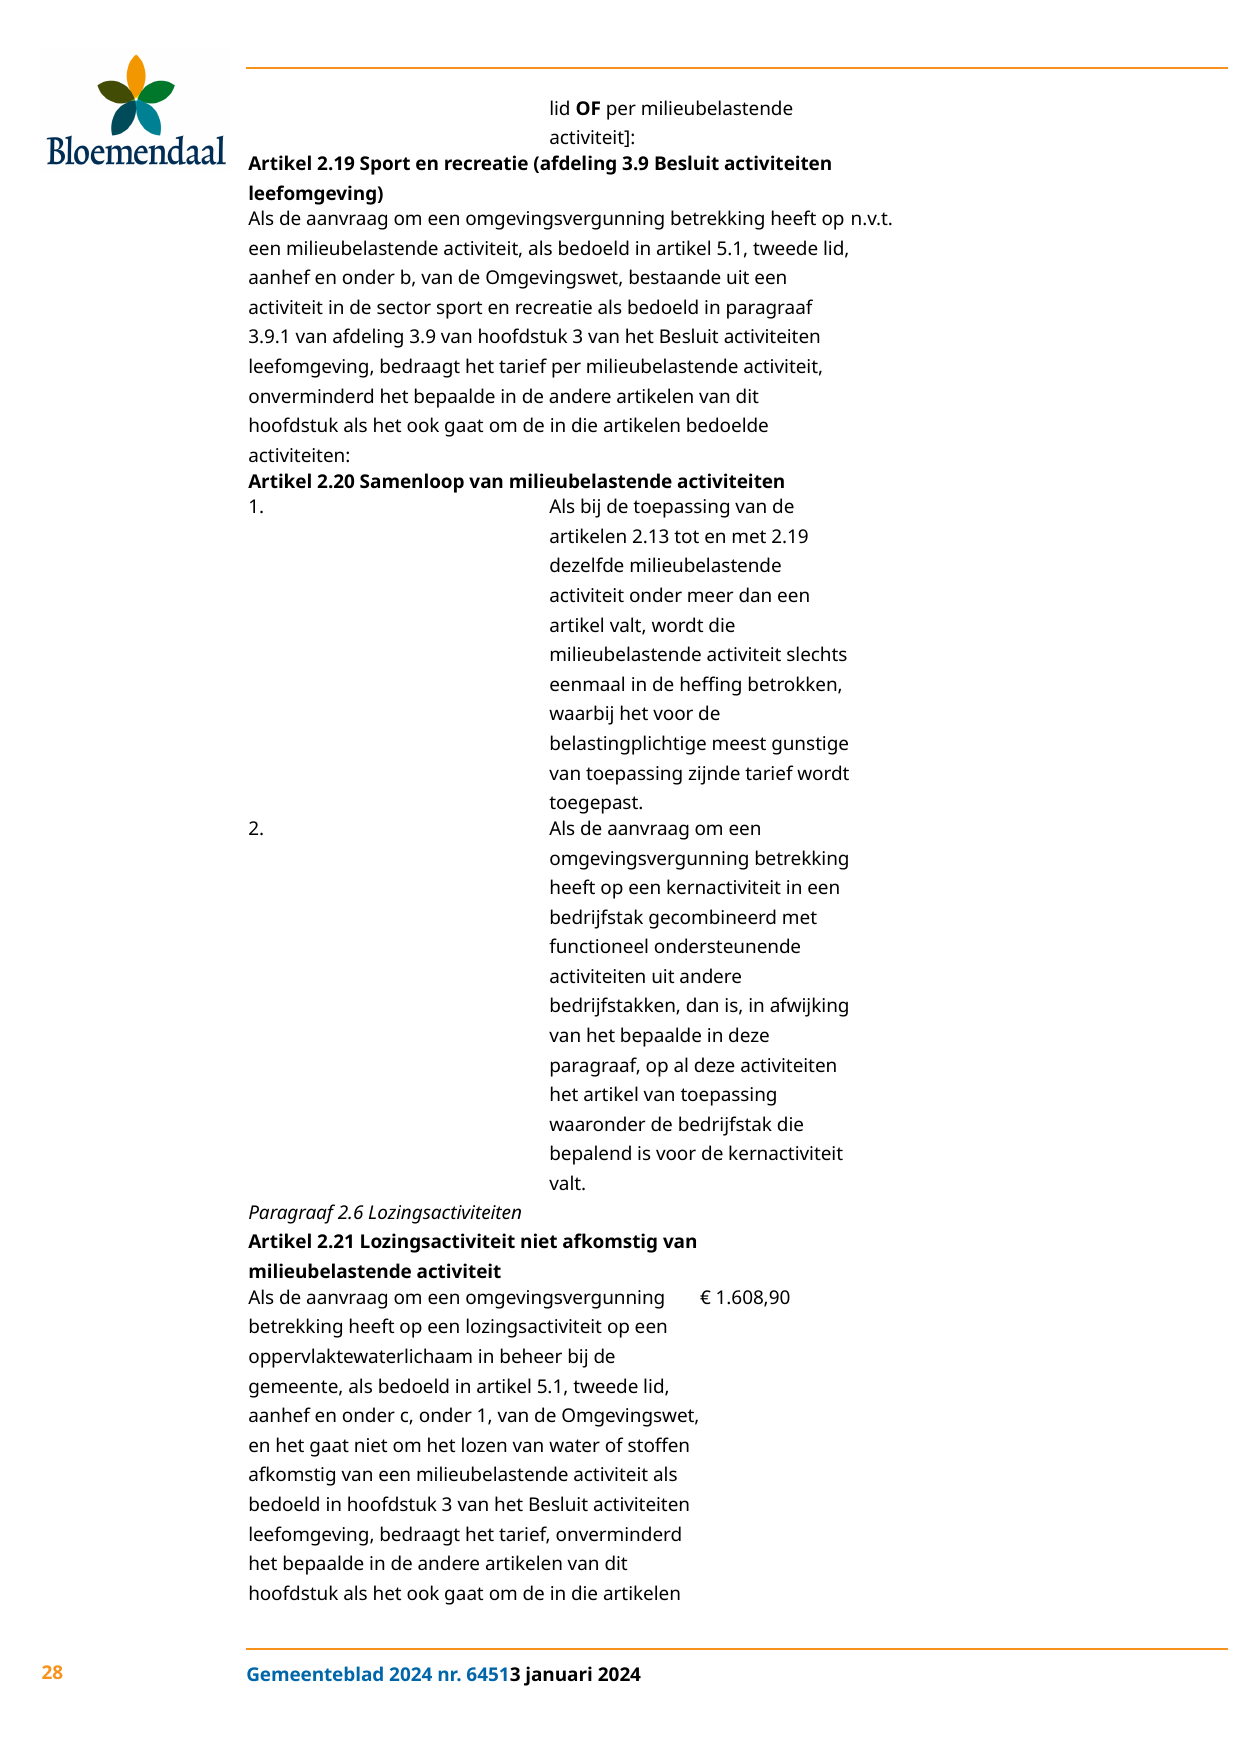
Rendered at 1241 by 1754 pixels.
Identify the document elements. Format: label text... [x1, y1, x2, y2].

table_cell lid OF per milieubelastende activiteit]: [549, 95, 850, 150]
table_cell 2. [248, 815, 549, 1196]
picture [41, 47, 231, 172]
table_cell Artikel 2.20 Samenloop van milieubelastende activiteiten [248, 468, 850, 493]
text Paragraaf 2.6 Lozingsactiviteiten [248, 1199, 1152, 1225]
table_cell Als de aanvraag om een omgevingsvergunning betrekking heeft op een kernactiviteit in een bedrijfstak gecombineerd met functioneel ondersteunende activiteiten uit andere bedrijfstakken, dan is, in afwijking van het bepaalde in deze paragraaf, op al deze activiteiten het artikel van toepassing waaronder de bedrijfstak die bepalend is voor de kernactiviteit valt. [549, 815, 850, 1196]
table_cell Als de aanvraag om een omgevingsvergunning betrekking heeft op een milieubelastende activiteit, als bedoeld in artikel 5.1, tweede lid, aanhef en onder b, van de Omgevingswet, bestaande uit een activiteit in de sector sport en recreatie als bedoeld in paragraaf 3.9.1 van afdeling 3.9 van hoofdstuk 3 van het Besluit activiteiten leefomgeving, bedraagt het tarief per milieubelastende activiteit, onverminderd het bepaalde in de andere artikelen van dit hoofdstuk als het ook gaat om de in die artikelen bedoelde activiteiten: [248, 205, 850, 468]
table_cell Als de aanvraag om een omgevingsvergunning betrekking heeft op een lozingsactiviteit op een oppervlaktewaterlichaam in beheer bij de gemeente, als bedoeld in artikel 5.1, tweede lid, aanhef en onder c, onder 1, van de Omgevingswet, en het gaat niet om het lozen van water of stoffen afkomstig van een milieubelastende activiteit als bedoeld in hoofdstuk 3 van het Besluit activiteiten leefomgeving, bedraagt het tarief, onverminderd het bepaalde in de andere artikelen van dit hoofdstuk als het ook gaat om de in die artikelen [248, 1284, 700, 1606]
table_cell 1. [248, 494, 549, 815]
table_cell n.v.t. [850, 205, 1152, 468]
table_cell [850, 468, 1152, 493]
table_cell [850, 95, 1152, 150]
table_cell [850, 150, 1152, 205]
table_header Artikel 2.21 Lozingsactiviteit niet afkomstig van milieubelastende activiteit [248, 1229, 700, 1284]
table_cell Als bij de toepassing van de artikelen 2.13 tot en met 2.19 dezelfde milieubelastende activiteit onder meer dan een artikel valt, wordt die milieubelastende activiteit slechts eenmaal in de heffing betrokken, waarbij het voor de belastingplichtige meest gunstige van toepassing zijnde tarief wordt toegepast. [549, 494, 850, 815]
table_cell [850, 815, 1152, 1196]
table_cell € 1.608,90 [700, 1284, 1152, 1606]
table_cell [248, 95, 549, 150]
table_cell Artikel 2.19 Sport en recreatie (afdeling 3.9 Besluit activiteiten leefomgeving) [248, 150, 850, 205]
table_header [700, 1229, 1152, 1284]
table_cell [850, 494, 1152, 815]
